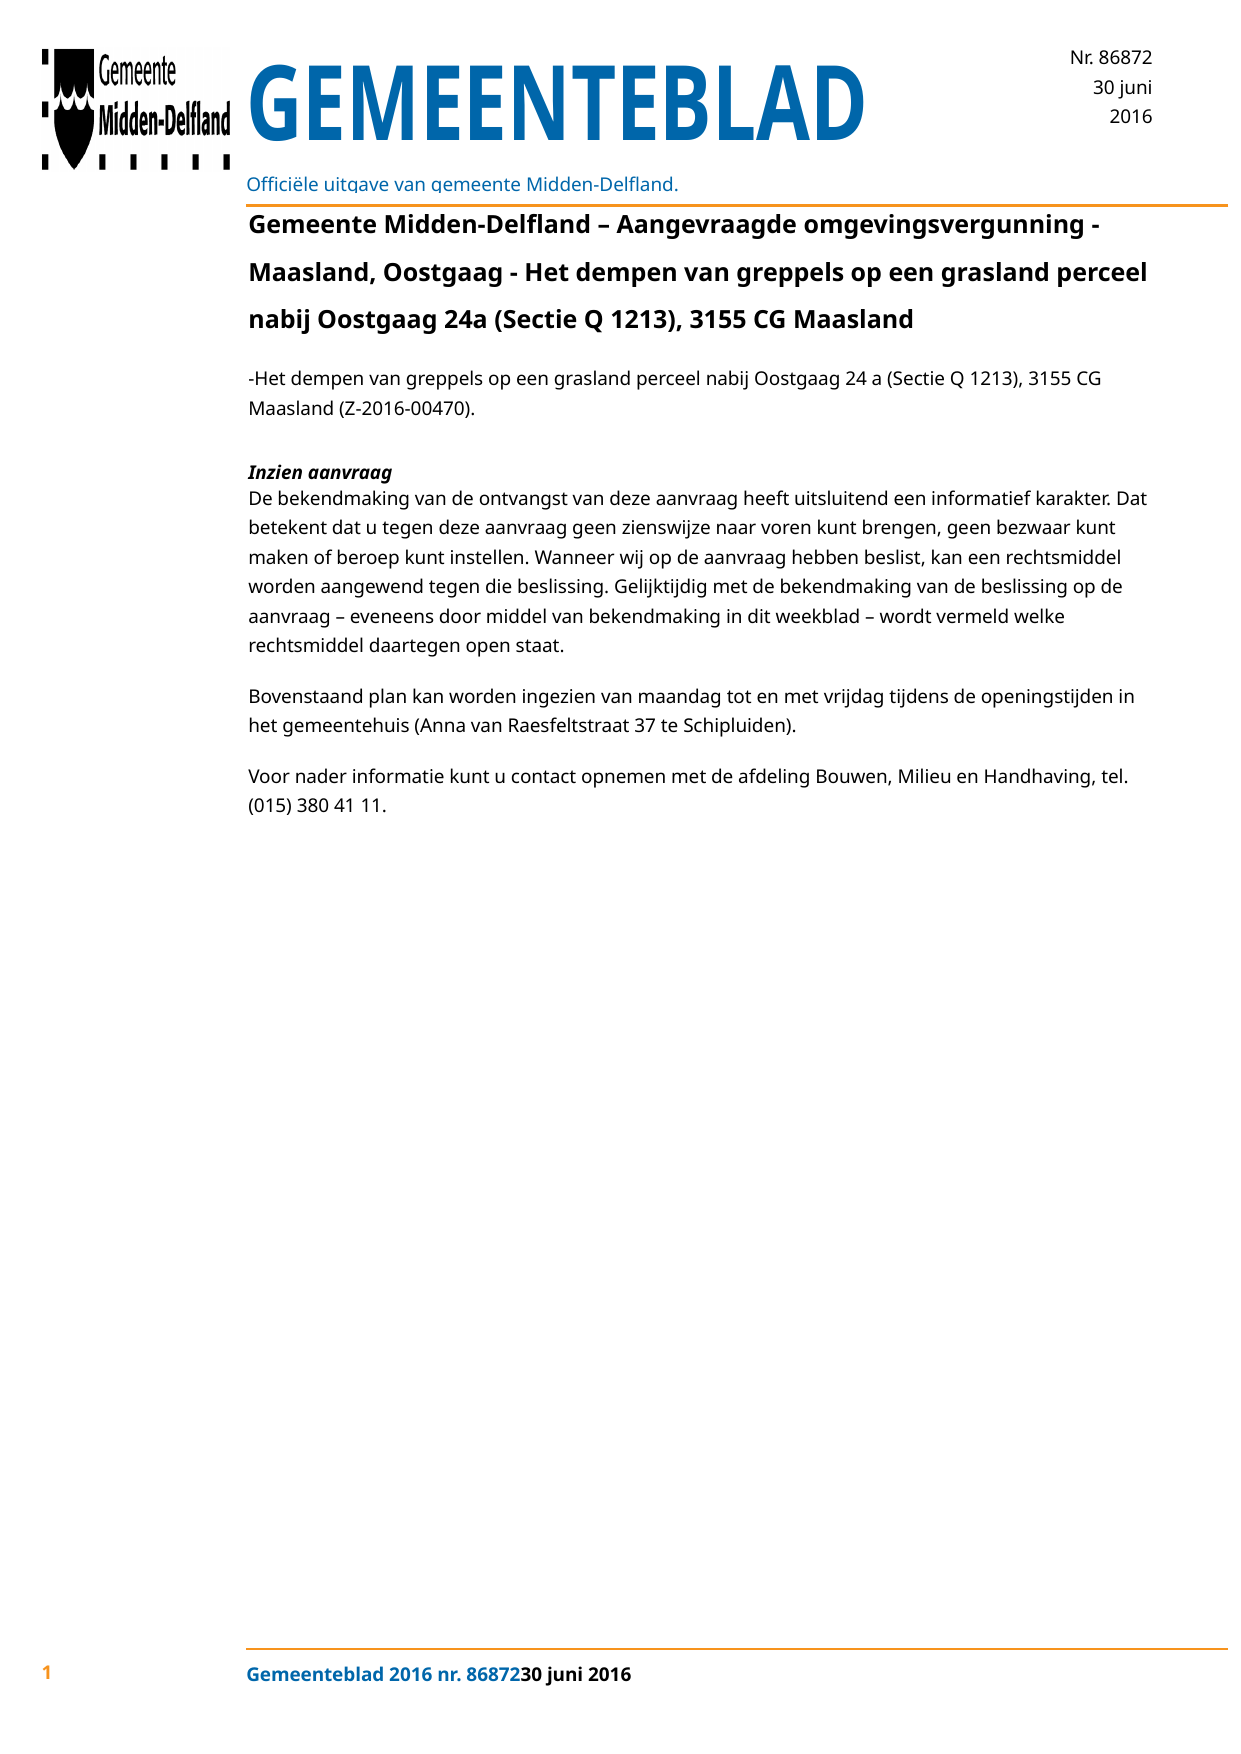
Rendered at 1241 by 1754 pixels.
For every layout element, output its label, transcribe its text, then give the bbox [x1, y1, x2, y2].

text Inzien aanvraag [248, 459, 1152, 485]
text Gemeente Midden-Delfland – Aangevraagde omgevingsvergunning - Maasland, Oostgaag - Het dempen van greppels op een grasland perceel nabij Oostgaag 24a (Sectie Q 1213), 3155 CG Maasland [248, 207, 1152, 336]
picture [41, 47, 231, 172]
text De bekendmaking van de ontvangst van deze aanvraag heeft uitsluitend een informatief karakter. Dat betekent dat u tegen deze aanvraag geen zienswijze naar voren kunt brengen, geen bezwaar kunt maken of beroep kunt instellen. Wanneer wij op de aanvraag hebben beslist, kan een rechtsmiddel worden aangewend tegen die beslissing. Gelijktijdig met de bekendmaking van de beslissing op de aanvraag – eveneens door middel van bekendmaking in dit weekblad – wordt vermeld welke rechtsmiddel daartegen open staat. [248, 485, 1152, 658]
text Voor nader informatie kunt u contact opnemen met de afdeling Bouwen, Milieu en Handhaving, tel. (015) 380 41 11. [248, 763, 1152, 818]
text -Het dempen van greppels op een grasland perceel nabij Oostgaag 24 a (Sectie Q 1213), 3155 CG Maasland (Z-2016-00470). [248, 366, 1152, 421]
text Bovenstaand plan kan worden ingezien van maandag tot en met vrijdag tijdens de openingstijden in het gemeentehuis (Anna van Raesfeltstraat 37 te Schipluiden). [248, 683, 1152, 738]
